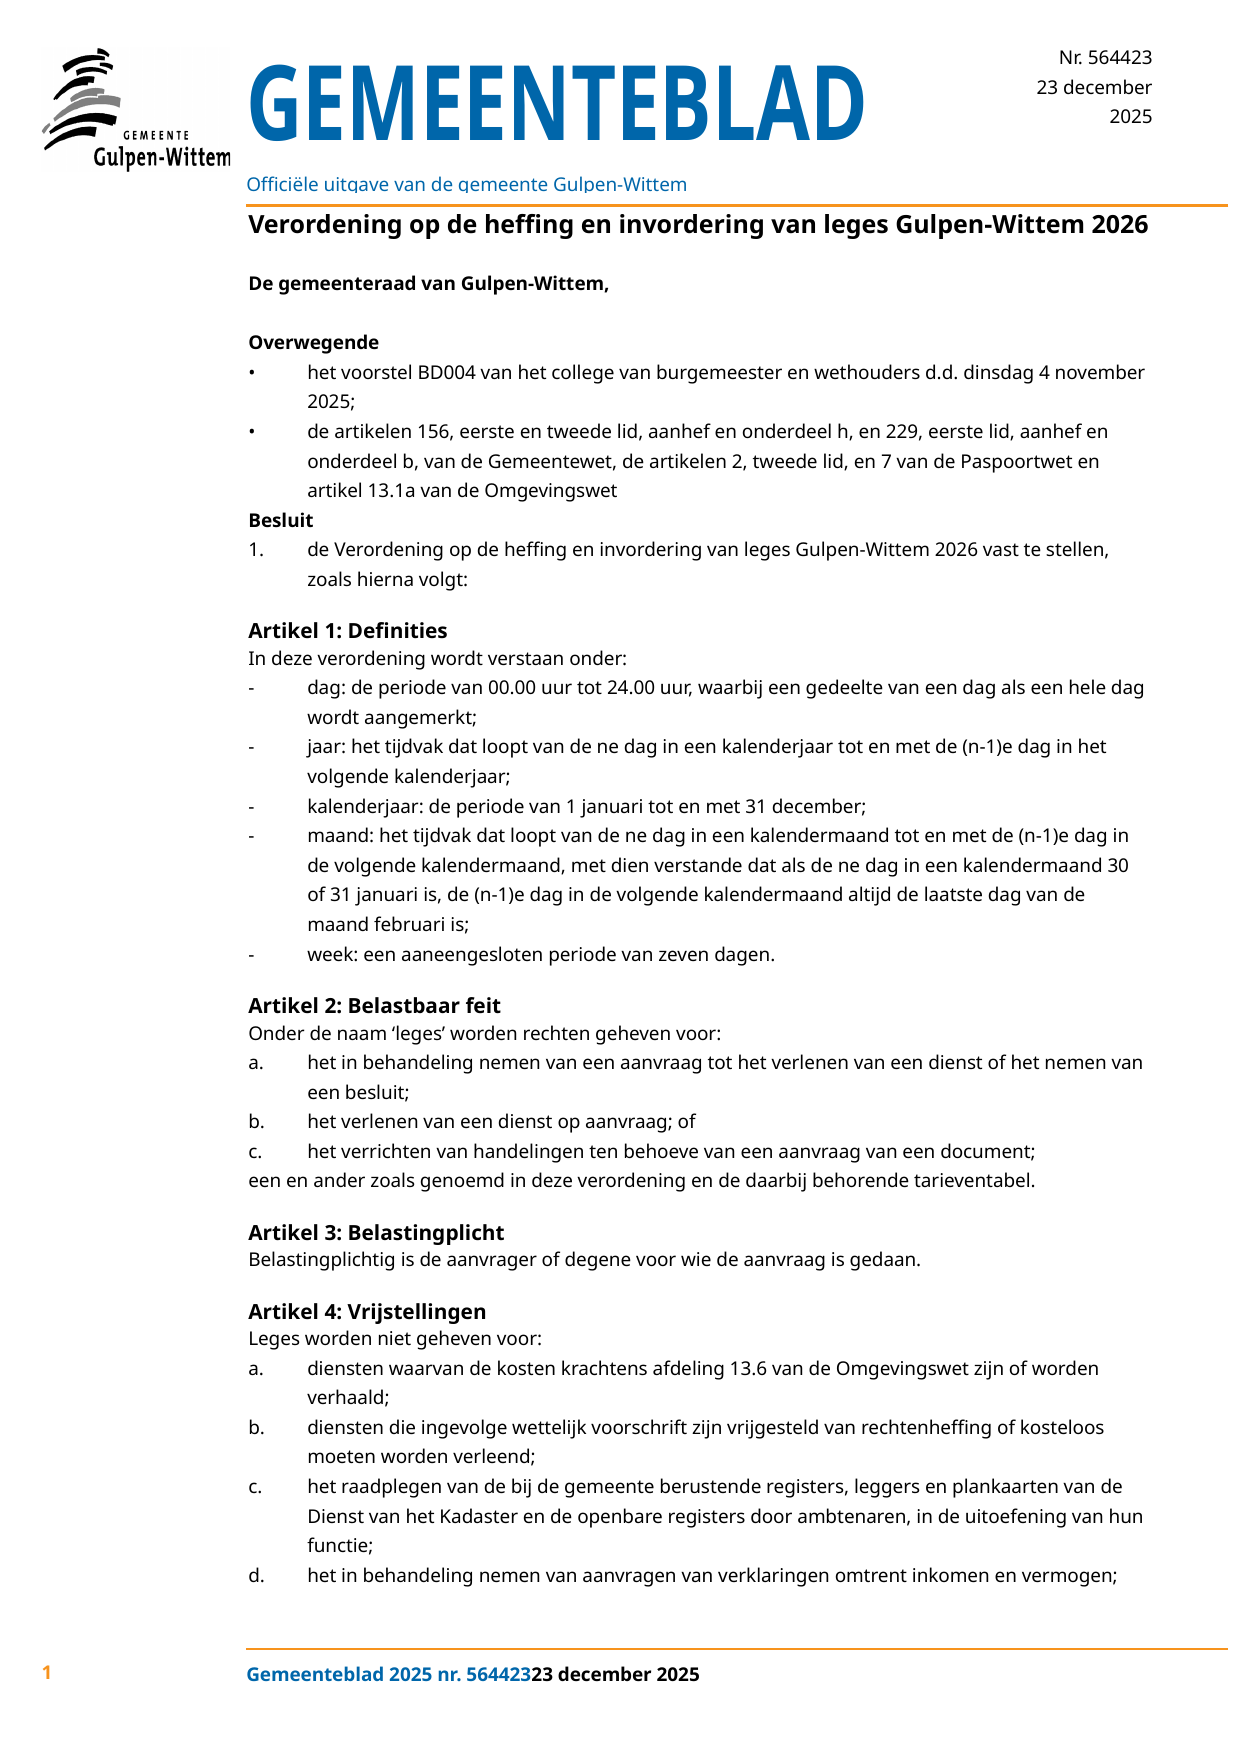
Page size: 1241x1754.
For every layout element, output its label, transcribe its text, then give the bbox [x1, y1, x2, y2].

text Overwegende [248, 329, 1152, 355]
list maand: het tijdvak dat loopt van de ne dag in een kalendermaand tot en met de (n-1)e dag in de volgende kalendermaand, met dien verstande dat als de ne dag in een kalendermaand 30 of 31 januari is, de (n-1)e dag in de volgende kalendermaand altijd de laatste dag van de maand februari is; [248, 822, 1152, 937]
text De gemeenteraad van Gulpen-Wittem, [248, 270, 1152, 296]
list diensten waarvan de kosten krachtens afdeling 13.6 van de Omgevingswet zijn of worden verhaald; [248, 1355, 1152, 1410]
list het raadplegen van de bij de gemeente berustende registers, leggers en plankaarten van de Dienst van het Kadaster en de openbare registers door ambtenaren, in de uitoefening van hun functie; [248, 1473, 1152, 1558]
list het verrichten van handelingen ten behoeve van een aanvraag van een document; [248, 1138, 1152, 1164]
text In deze verordening wordt verstaan onder: [248, 645, 1152, 671]
text Artikel 3: Belastingplicht [248, 1218, 1152, 1246]
text Onder de naam ‘leges’ worden rechten geheven voor: [248, 1020, 1152, 1045]
text Belastingplichtig is de aanvrager of degene voor wie de aanvraag is gedaan. [248, 1246, 1152, 1272]
list de Verordening op de heffing en invordering van leges Gulpen-Wittem 2026 vast te stellen, zoals hierna volgt: [248, 537, 1152, 592]
list de artikelen 156, eerste en tweede lid, aanhef en onderdeel h, en 229, eerste lid, aanhef en onderdeel b, van de Gemeentewet, de artikelen 2, tweede lid, en 7 van de Paspoortwet en artikel 13.1a van de Omgevingswet [248, 418, 1152, 503]
list kalenderjaar: de periode van 1 januari tot en met 31 december; [248, 793, 1152, 819]
text een en ander zoals genoemd in deze verordening en de daarbij behorende tarieventabel. [248, 1168, 1152, 1193]
text Leges worden niet geheven voor: [248, 1325, 1152, 1351]
text Artikel 4: Vrijstellingen [248, 1297, 1152, 1325]
list diensten die ingevolge wettelijk voorschrift zijn vrijgesteld van rechtenheffing of kosteloos moeten worden verleend; [248, 1414, 1152, 1469]
text Verordening op de heffing en invordering van leges Gulpen-Wittem 2026 [248, 207, 1152, 241]
list dag: de periode van 00.00 uur tot 24.00 uur, waarbij een gedeelte van een dag als een hele dag wordt aangemerkt; [248, 674, 1152, 730]
list jaar: het tijdvak dat loopt van de ne dag in een kalenderjaar tot en met de (n-1)e dag in het volgende kalenderjaar; [248, 734, 1152, 789]
text Artikel 2: Belastbaar feit [248, 991, 1152, 1020]
list het in behandeling nemen van aanvragen van verklaringen omtrent inkomen en vermogen; [248, 1562, 1152, 1588]
list week: een aaneengesloten periode van zeven dagen. [248, 941, 1152, 967]
list het in behandeling nemen van een aanvraag tot het verlenen van een dienst of het nemen van een besluit; [248, 1049, 1152, 1104]
text Artikel 1: Definities [248, 617, 1152, 645]
list het verlenen van een dienst op aanvraag; of [248, 1108, 1152, 1134]
text Besluit [248, 507, 1152, 533]
picture [41, 47, 231, 172]
list het voorstel BD004 van het college van burgemeester en wethouders d.d. dinsdag 4 november 2025; [248, 359, 1152, 414]
